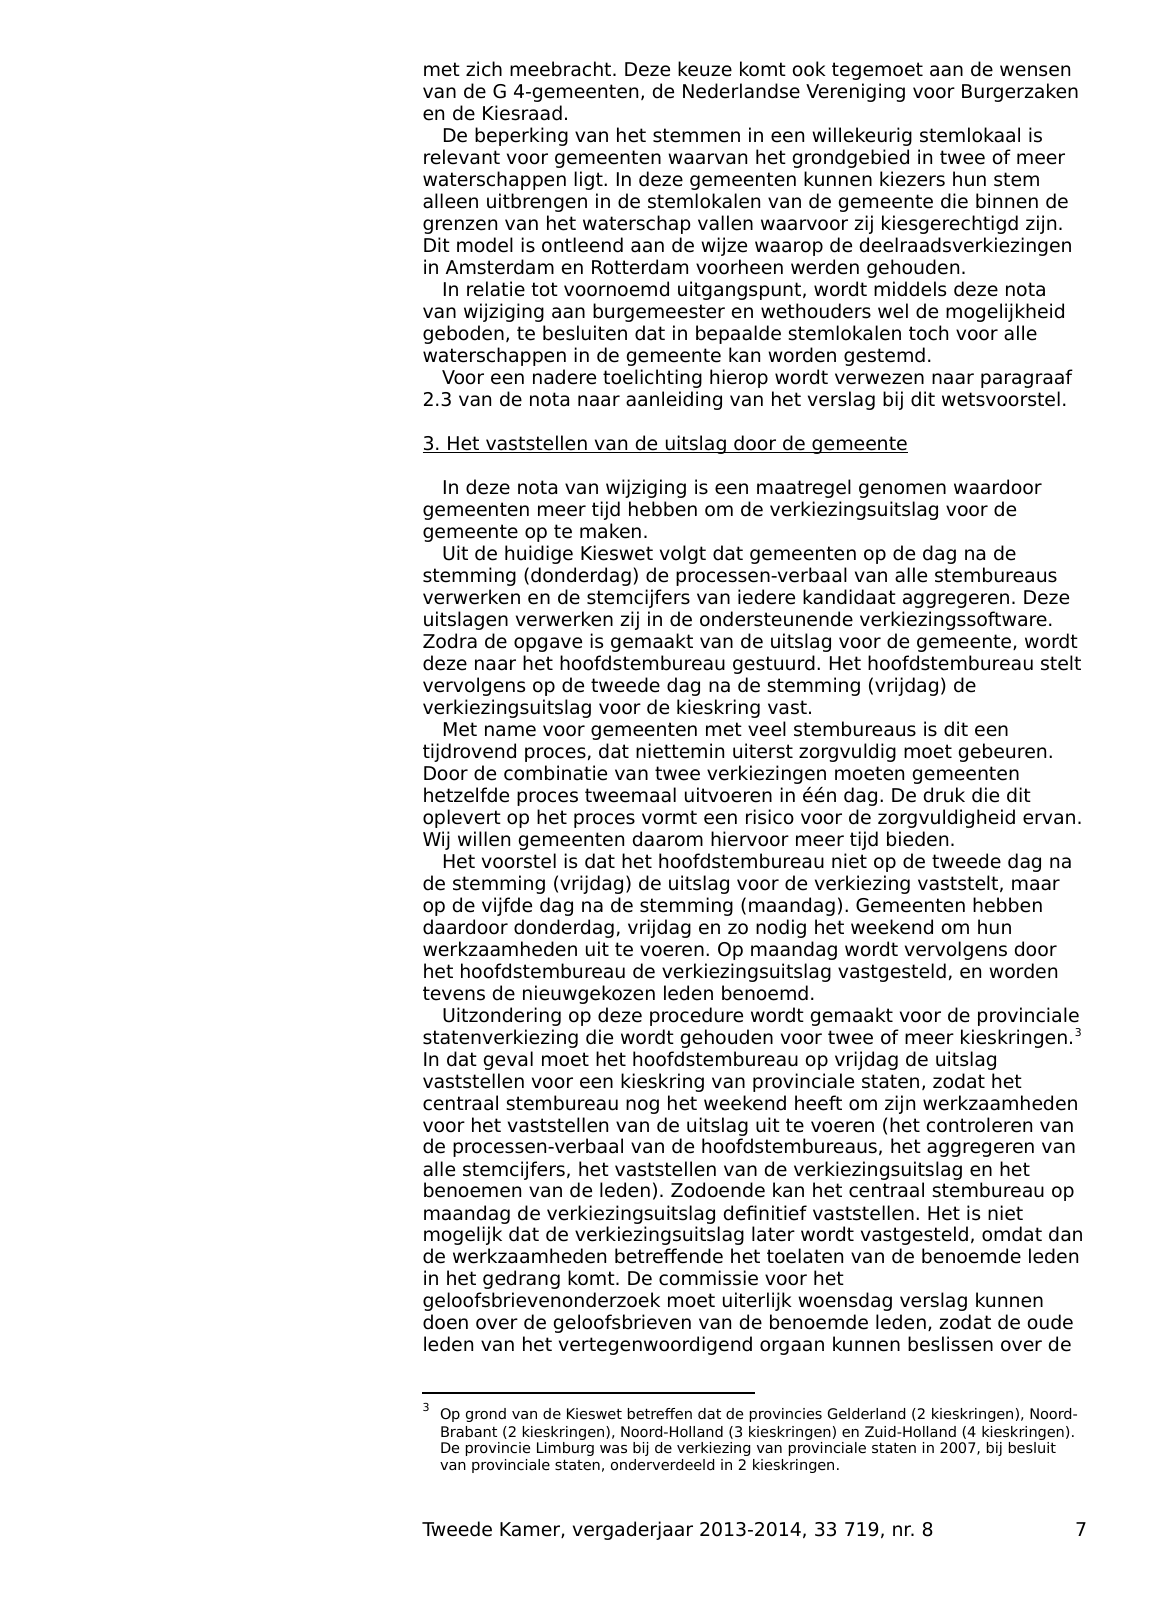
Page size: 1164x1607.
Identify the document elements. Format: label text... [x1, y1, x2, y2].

subtitle 3. Het vaststellen van de uitslag door de gemeente [422, 433, 1087, 455]
text In relatie tot voornoemd uitgangspunt, wordt middels deze nota van wijziging aan burgemeester en wethouders wel de mogelijkheid geboden, te besluiten dat in bepaalde stemlokalen toch voor alle waterschappen in de gemeente kan worden gestemd. [422, 279, 1087, 367]
text In deze nota van wijziging is een maatregel genomen waardoor gemeenten meer tijd hebben om de verkiezingsuitslag voor de gemeente op te maken. [422, 477, 1087, 543]
text Op grond van de Kieswet betreffen dat de provincies Gelderland (2 kieskringen), Noord-Brabant (2 kieskringen), Noord-Holland (3 kieskringen) en Zuid-Holland (4 kieskringen). De provincie Limburg was bij de verkiezing van provinciale staten in 2007, bij besluit van provinciale staten, onderverdeeld in 2 kieskringen. [422, 1402, 1087, 1474]
text Met name voor gemeenten met veel stembureaus is dit een tijdrovend proces, dat niettemin uiterst zorgvuldig moet gebeuren. Door de combinatie van twee verkiezingen moeten gemeenten hetzelfde proces tweemaal uitvoeren in één dag. De druk die dit oplevert op het proces vormt een risico voor de zorgvuldigheid ervan. Wij willen gemeenten daarom hiervoor meer tijd bieden. [422, 719, 1087, 851]
text Uitzondering op deze procedure wordt gemaakt voor de provinciale statenverkiezing die wordt gehouden voor twee of meer kieskringen. In dat geval moet het hoofdstembureau op vrijdag de uitslag vaststellen voor een kieskring van provinciale staten, zodat het centraal stembureau nog het weekend heeft om zijn werkzaamheden voor het vaststellen van de uitslag uit te voeren (het controleren van de processen-verbaal van de hoofdstembureaus, het aggregeren van alle stemcijfers, het vaststellen van de verkiezingsuitslag en het benoemen van de leden). Zodoende kan het centraal stembureau op maandag de verkiezingsuitslag definitief vaststellen. Het is niet mogelijk dat de verkiezingsuitslag later wordt vastgesteld, omdat dan de werkzaamheden betreffende het toelaten van de benoemde leden in het gedrang komt. De commissie voor het geloofsbrievenonderzoek moet uiterlijk woensdag verslag kunnen doen over de geloofsbrieven van de benoemde leden, zodat de oude leden van het vertegenwoordigend orgaan kunnen beslissen over de [422, 1004, 1087, 1356]
text met zich meebracht. Deze keuze komt ook tegemoet aan de wensen van de G 4-gemeenten, de Nederlandse Vereniging voor Burgerzaken en de Kiesraad. [422, 59, 1087, 125]
text Voor een nadere toelichting hierop wordt verwezen naar paragraaf 2.3 van de nota naar aanleiding van het verslag bij dit wetsvoorstel. [422, 367, 1087, 411]
text Het voorstel is dat het hoofdstembureau niet op de tweede dag na de stemming (vrijdag) de uitslag voor de verkiezing vaststelt, maar op de vijfde dag na de stemming (maandag). Gemeenten hebben daardoor donderdag, vrijdag en zo nodig het weekend om hun werkzaamheden uit te voeren. Op maandag wordt vervolgens door het hoofdstembureau de verkiezingsuitslag vastgesteld, en worden tevens de nieuwgekozen leden benoemd. [422, 851, 1087, 1004]
text De beperking van het stemmen in een willekeurig stemlokaal is relevant voor gemeenten waarvan het grondgebied in twee of meer waterschappen ligt. In deze gemeenten kunnen kiezers hun stem alleen uitbrengen in de stemlokalen van de gemeente die binnen de grenzen van het waterschap vallen waarvoor zij kiesgerechtigd zijn. Dit model is ontleend aan de wijze waarop de deelraadsverkiezingen in Amsterdam en Rotterdam voorheen werden gehouden. [422, 125, 1087, 279]
text Uit de huidige Kieswet volgt dat gemeenten op de dag na de stemming (donderdag) de processen-verbaal van alle stembureaus verwerken en de stemcijfers van iedere kandidaat aggregeren. Deze uitslagen verwerken zij in de ondersteunende verkiezingssoftware. Zodra de opgave is gemaakt van de uitslag voor de gemeente, wordt deze naar het hoofdstembureau gestuurd. Het hoofdstembureau stelt vervolgens op de tweede dag na de stemming (vrijdag) de verkiezingsuitslag voor de kieskring vast. [422, 543, 1087, 719]
